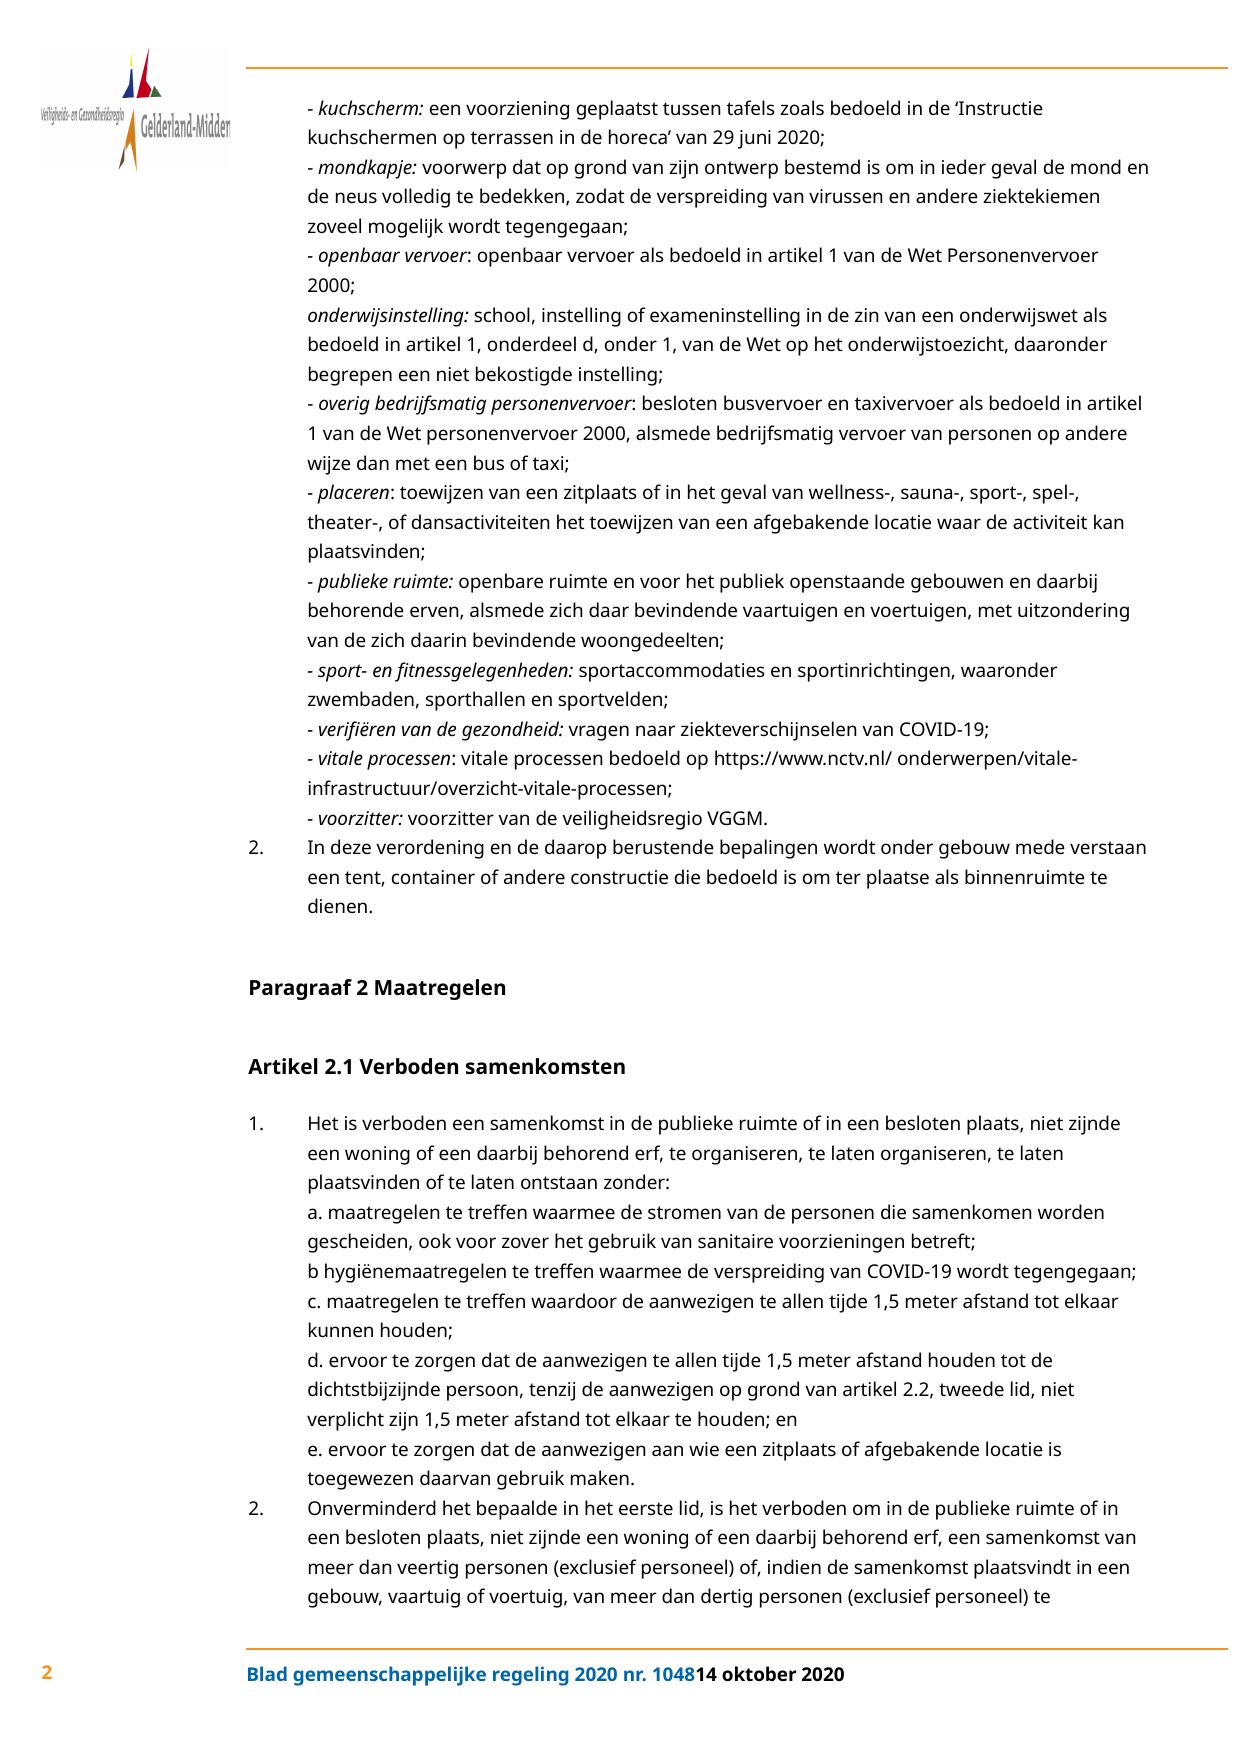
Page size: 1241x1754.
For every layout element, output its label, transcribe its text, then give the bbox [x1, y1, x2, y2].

text Paragraaf 2 Maatregelen [248, 973, 1152, 1002]
list - kuchscherm: een voorziening geplaatst tussen tafels zoals bedoeld in de ‘Instructie kuchschermen op terrassen in de horeca’ van 29 juni 2020; [248, 95, 1152, 150]
list - sport- en fitnessgelegenheden: sportaccommodaties en sportinrichtingen, waaronder zwembaden, sporthallen en sportvelden; [248, 657, 1152, 712]
list - publieke ruimte: openbare ruimte en voor het publiek openstaande gebouwen en daarbij behorende erven, alsmede zich daar bevindende vaartuigen en voertuigen, met uitzondering van de zich daarin bevindende woongedeelten; [248, 568, 1152, 653]
list - openbaar vervoer: openbaar vervoer als bedoeld in artikel 1 van de Wet Personenvervoer 2000; [248, 243, 1152, 298]
list Onverminderd het bepaalde in het eerste lid, is het verboden om in de publieke ruimte of in een besloten plaats, niet zijnde een woning of een daarbij behorend erf, een samenkomst van meer dan veertig personen (exclusief personeel) of, indien de samenkomst plaatsvindt in een gebouw, vaartuig of voertuig, van meer dan dertig personen (exclusief personeel) te [248, 1495, 1152, 1609]
list c. maatregelen te treffen waardoor de aanwezigen te allen tijde 1,5 meter afstand tot elkaar kunnen houden; [248, 1288, 1152, 1343]
list e. ervoor te zorgen dat de aanwezigen aan wie een zitplaats of afgebakende locatie is toegewezen daarvan gebruik maken. [248, 1436, 1152, 1491]
list - mondkapje: voorwerp dat op grond van zijn ontwerp bestemd is om in ieder geval de mond en de neus volledig te bedekken, zodat de verspreiding van virussen en andere ziektekiemen zoveel mogelijk wordt tegengegaan; [248, 154, 1152, 239]
list b hygiënemaatregelen te treffen waarmee de verspreiding van COVID-19 wordt tegengegaan; [248, 1258, 1152, 1284]
list - voorzitter: voorzitter van de veiligheidsregio VGGM. [248, 805, 1152, 831]
picture [41, 47, 231, 172]
list - vitale processen: vitale processen bedoeld op https://www.nctv.nl/ onderwerpen/vitale-infrastructuur/overzicht-vitale-processen; [248, 746, 1152, 801]
list In deze verordening en de daarop berustende bepalingen wordt onder gebouw mede verstaan een tent, container of andere constructie die bedoeld is om ter plaatse als binnenruimte te dienen. [248, 834, 1152, 919]
text Artikel 2.1 Verboden samenkomsten [248, 1052, 1152, 1081]
list - overig bedrijfsmatig personenvervoer: besloten busvervoer en taxivervoer als bedoeld in artikel 1 van de Wet personenvervoer 2000, alsmede bedrijfsmatig vervoer van personen op andere wijze dan met een bus of taxi; [248, 391, 1152, 476]
list a. maatregelen te treffen waarmee de stromen van de personen die samenkomen worden gescheiden, ook voor zover het gebruik van sanitaire voorzieningen betreft; [248, 1199, 1152, 1254]
list onderwijsinstelling: school, instelling of exameninstelling in de zin van een onderwijswet als bedoeld in artikel 1, onderdeel d, onder 1, van de Wet op het onderwijstoezicht, daaronder begrepen een niet bekostigde instelling; [248, 302, 1152, 387]
list - placeren: toewijzen van een zitplaats of in het geval van wellness-, sauna-, sport-, spel-, theater-, of dansactiviteiten het toewijzen van een afgebakende locatie waar de activiteit kan plaatsvinden; [248, 479, 1152, 564]
list - verifiëren van de gezondheid: vragen naar ziekteverschijnselen van COVID-19; [248, 716, 1152, 742]
list d. ervoor te zorgen dat de aanwezigen te allen tijde 1,5 meter afstand houden tot de dichtstbijzijnde persoon, tenzij de aanwezigen op grond van artikel 2.2, tweede lid, niet verplicht zijn 1,5 meter afstand tot elkaar te houden; en [248, 1347, 1152, 1432]
list Het is verboden een samenkomst in de publieke ruimte of in een besloten plaats, niet zijnde een woning of een daarbij behorend erf, te organiseren, te laten organiseren, te laten plaatsvinden of te laten ontstaan zonder: [248, 1110, 1152, 1195]
